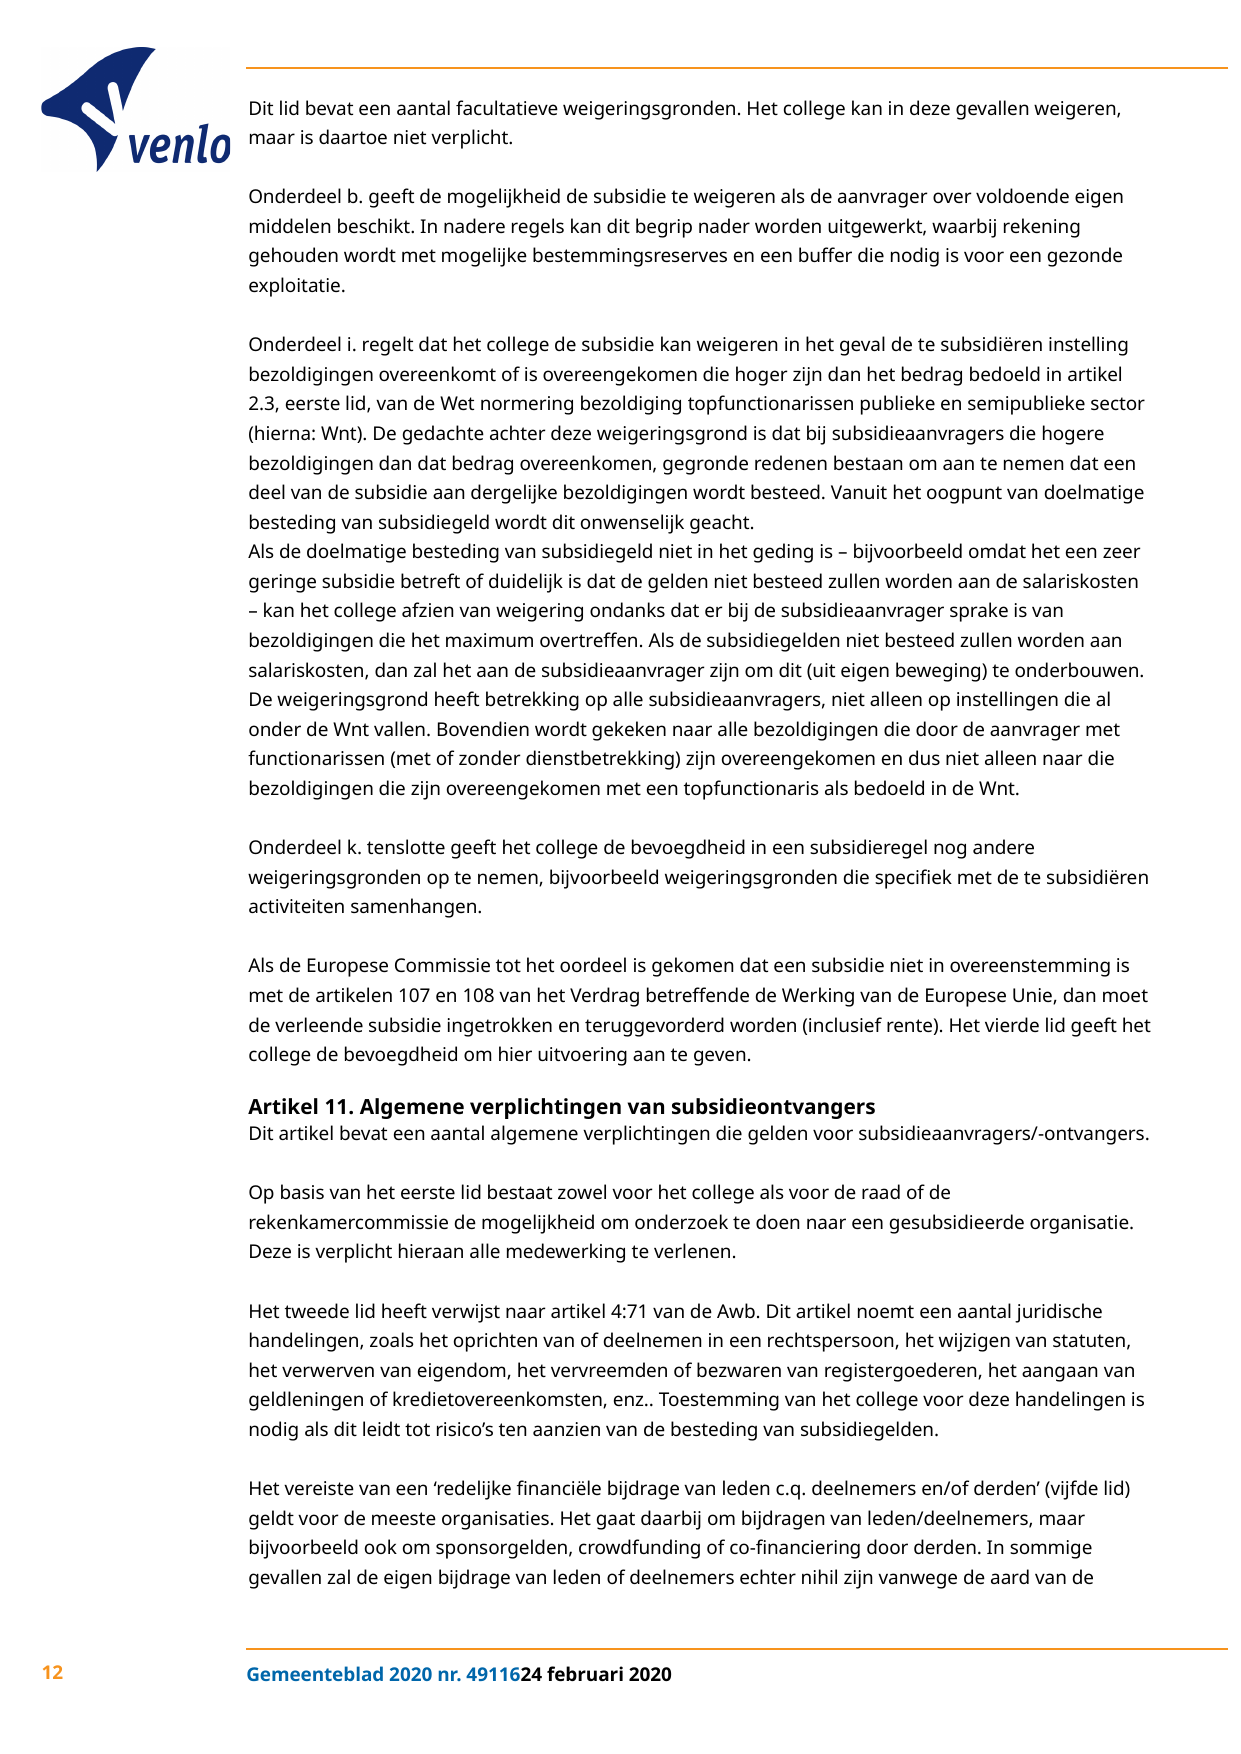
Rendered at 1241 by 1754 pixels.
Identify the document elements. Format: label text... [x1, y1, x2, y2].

text Het vereiste van een ‘redelijke financiële bijdrage van leden c.q. deelnemers en/of derden’ (vijfde lid) geldt voor de meeste organisaties. Het gaat daarbij om bijdragen van leden/deelnemers, maar bijvoorbeeld ook om sponsorgelden, crowdfunding of co-financiering door derden. In sommige gevallen zal de eigen bijdrage van leden of deelnemers echter nihil zijn vanwege de aard van de [248, 1475, 1152, 1590]
text Onderdeel b. geeft de mogelijkheid de subsidie te weigeren als de aanvrager over voldoende eigen middelen beschikt. In nadere regels kan dit begrip nader worden uitgewerkt, waarbij rekening gehouden wordt met mogelijke bestemmingsreserves en een buffer die nodig is voor een gezonde exploitatie. [248, 183, 1152, 298]
text Het tweede lid heeft verwijst naar artikel 4:71 van de Awb. Dit artikel noemt een aantal juridische handelingen, zoals het oprichten van of deelnemen in een rechtspersoon, het wijzigen van statuten, het verwerven van eigendom, het vervreemden of bezwaren van registergoederen, het aangaan van geldleningen of kredietovereenkomsten, enz.. Toestemming van het college voor deze handelingen is nodig als dit leidt tot risico’s ten aanzien van de besteding van subsidiegelden. [248, 1298, 1152, 1442]
text Dit artikel bevat een aantal algemene verplichtingen die gelden voor subsidieaanvragers/-ontvangers. [248, 1120, 1152, 1146]
text Onderdeel k. tenslotte geeft het college de bevoegdheid in een subsidieregel nog andere weigeringsgronden op te nemen, bijvoorbeeld weigeringsgronden die specifiek met de te subsidiëren activiteiten samenhangen. [248, 834, 1152, 919]
text Als de Europese Commissie tot het oordeel is gekomen dat een subsidie niet in overeenstemming is met de artikelen 107 en 108 van het Verdrag betreffende de Werking van de Europese Unie, dan moet de verleende subsidie ingetrokken en teruggevorderd worden (inclusief rente). Het vierde lid geeft het college de bevoegdheid om hier uitvoering aan te geven. [248, 953, 1152, 1067]
text Artikel 11. Algemene verplichtingen van subsidieontvangers [248, 1092, 1152, 1120]
text De weigeringsgrond heeft betrekking op alle subsidieaanvragers, niet alleen op instellingen die al onder de Wnt vallen. Bovendien wordt gekeken naar alle bezoldigingen die door de aanvrager met functionarissen (met of zonder dienstbetrekking) zijn overeengekomen en dus niet alleen naar die bezoldigingen die zijn overeengekomen met een topfunctionaris als bedoeld in de Wnt. [248, 686, 1152, 801]
text Onderdeel i. regelt dat het college de subsidie kan weigeren in het geval de te subsidiëren instelling bezoldigingen overeenkomt of is overeengekomen die hoger zijn dan het bedrag bedoeld in artikel 2.3, eerste lid, van de Wet normering bezoldiging topfunctionarissen publieke en semipublieke sector (hierna: Wnt). De gedachte achter deze weigeringsgrond is dat bij subsidieaanvragers die hogere bezoldigingen dan dat bedrag overeenkomen, gegronde redenen bestaan om aan te nemen dat een deel van de subsidie aan dergelijke bezoldigingen wordt besteed. Vanuit het oogpunt van doelmatige besteding van subsidiegeld wordt dit onwenselijk geacht. [248, 331, 1152, 535]
picture [41, 47, 231, 172]
text Dit lid bevat een aantal facultatieve weigeringsgronden. Het college kan in deze gevallen weigeren, maar is daartoe niet verplicht. [248, 95, 1152, 150]
text Als de doelmatige besteding van subsidiegeld niet in het geding is – bijvoorbeeld omdat het een zeer geringe subsidie betreft of duidelijk is dat de gelden niet besteed zullen worden aan de salariskosten – kan het college afzien van weigering ondanks dat er bij de subsidieaanvrager sprake is van bezoldigingen die het maximum overtreffen. Als de subsidiegelden niet besteed zullen worden aan salariskosten, dan zal het aan de subsidieaanvrager zijn om dit (uit eigen beweging) te onderbouwen. [248, 538, 1152, 683]
text Op basis van het eerste lid bestaat zowel voor het college als voor de raad of de rekenkamercommissie de mogelijkheid om onderzoek te doen naar een gesubsidieerde organisatie. Deze is verplicht hieraan alle medewerking te verlenen. [248, 1179, 1152, 1264]
